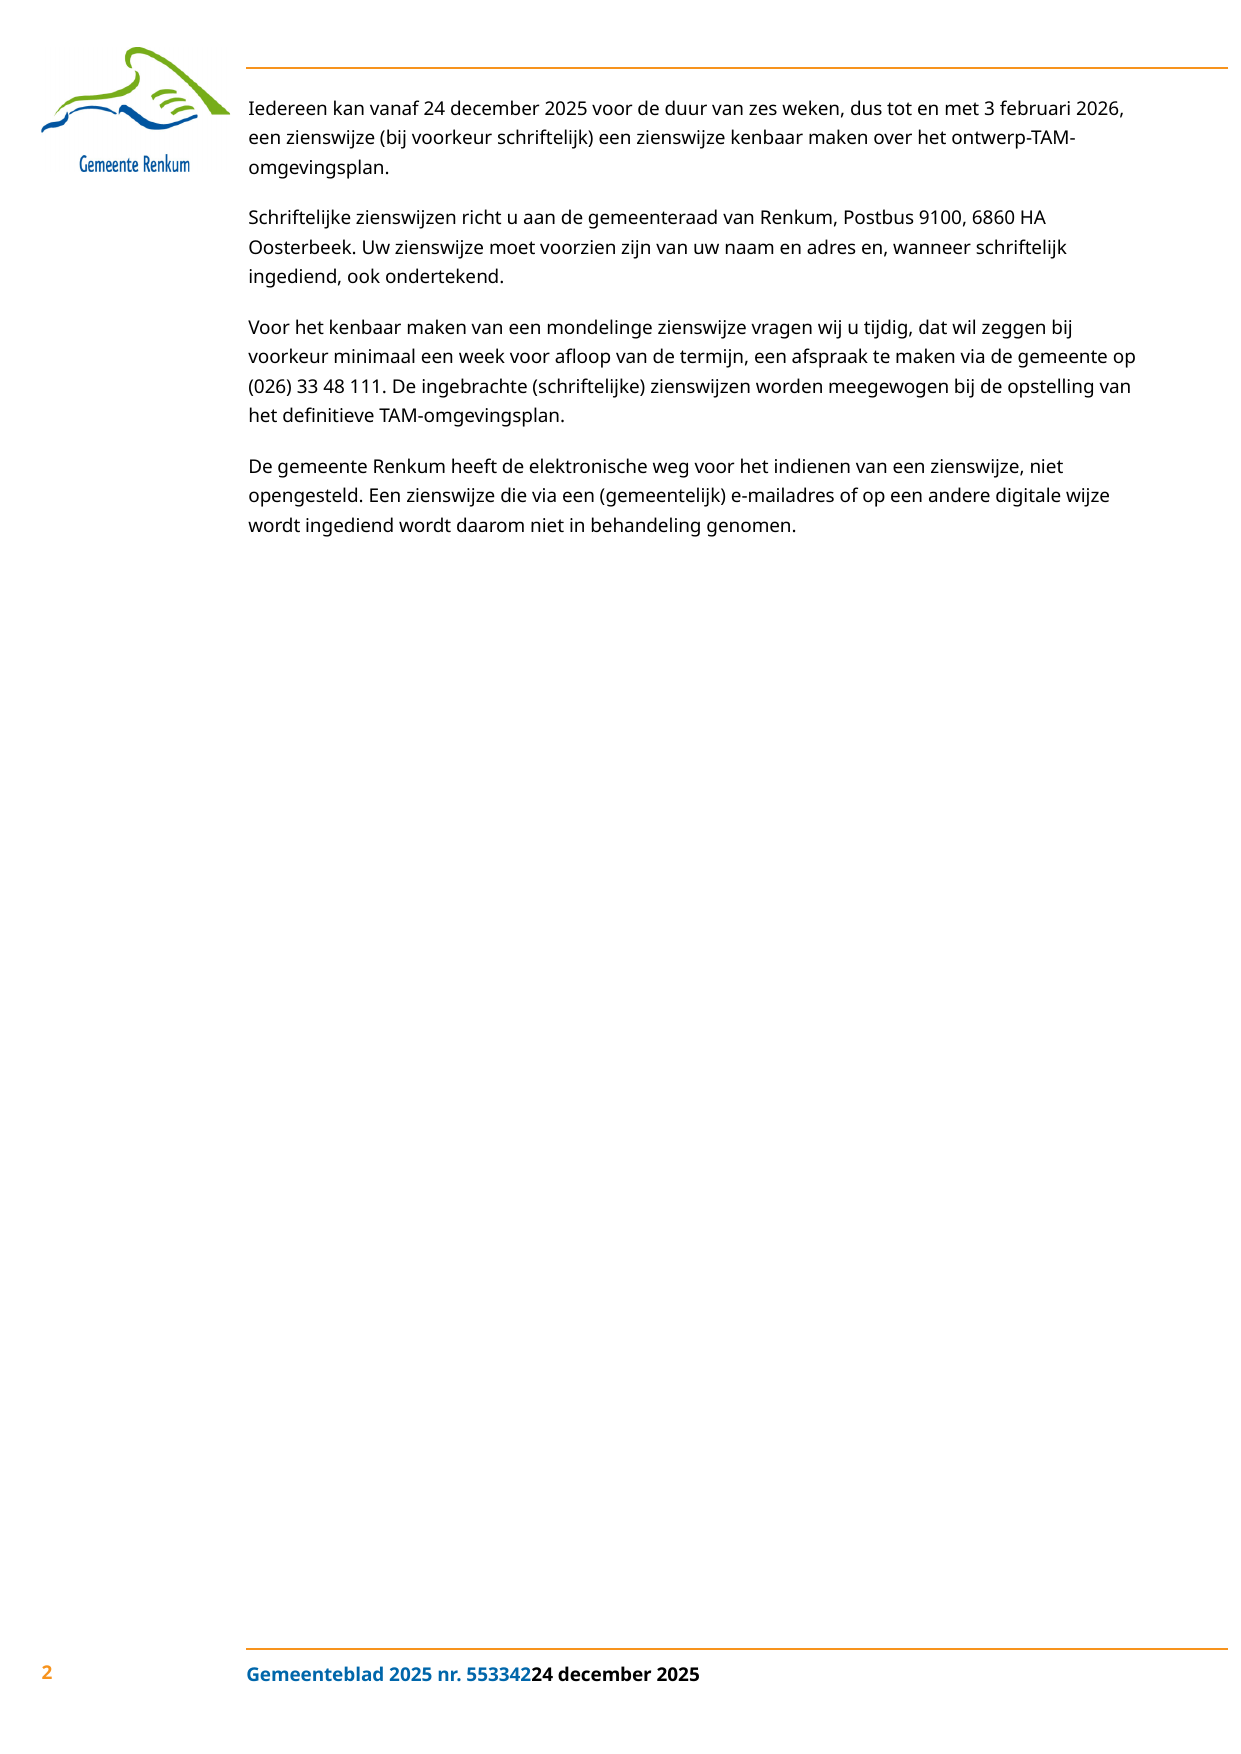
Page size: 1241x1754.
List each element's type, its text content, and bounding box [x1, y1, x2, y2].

text De gemeente Renkum heeft de elektronische weg voor het indienen van een zienswijze, niet opengesteld. Een zienswijze die via een (gemeentelijk) e-mailadres of op een andere digitale wijze wordt ingediend wordt daarom niet in behandeling genomen. [248, 453, 1152, 538]
text Schriftelijke zienswijzen richt u aan de gemeenteraad van Renkum, Postbus 9100, 6860 HA Oosterbeek. Uw zienswijze moet voorzien zijn van uw naam en adres en, wanneer schriftelijk ingediend, ook ondertekend. [248, 204, 1152, 289]
text Voor het kenbaar maken van een mondelinge zienswijze vragen wij u tijdig, dat wil zeggen bij voorkeur minimaal een week voor afloop van de termijn, een afspraak te maken via de gemeente op (026) 33 48 111. De ingebrachte (schriftelijke) zienswijzen worden meegewogen bij de opstelling van het definitieve TAM-omgevingsplan. [248, 314, 1152, 428]
picture [41, 47, 231, 172]
text Iedereen kan vanaf 24 december 2025 voor de duur van zes weken, dus tot en met 3 februari 2026, een zienswijze (bij voorkeur schriftelijk) een zienswijze kenbaar maken over het ontwerp-TAM-omgevingsplan. [248, 95, 1152, 180]
